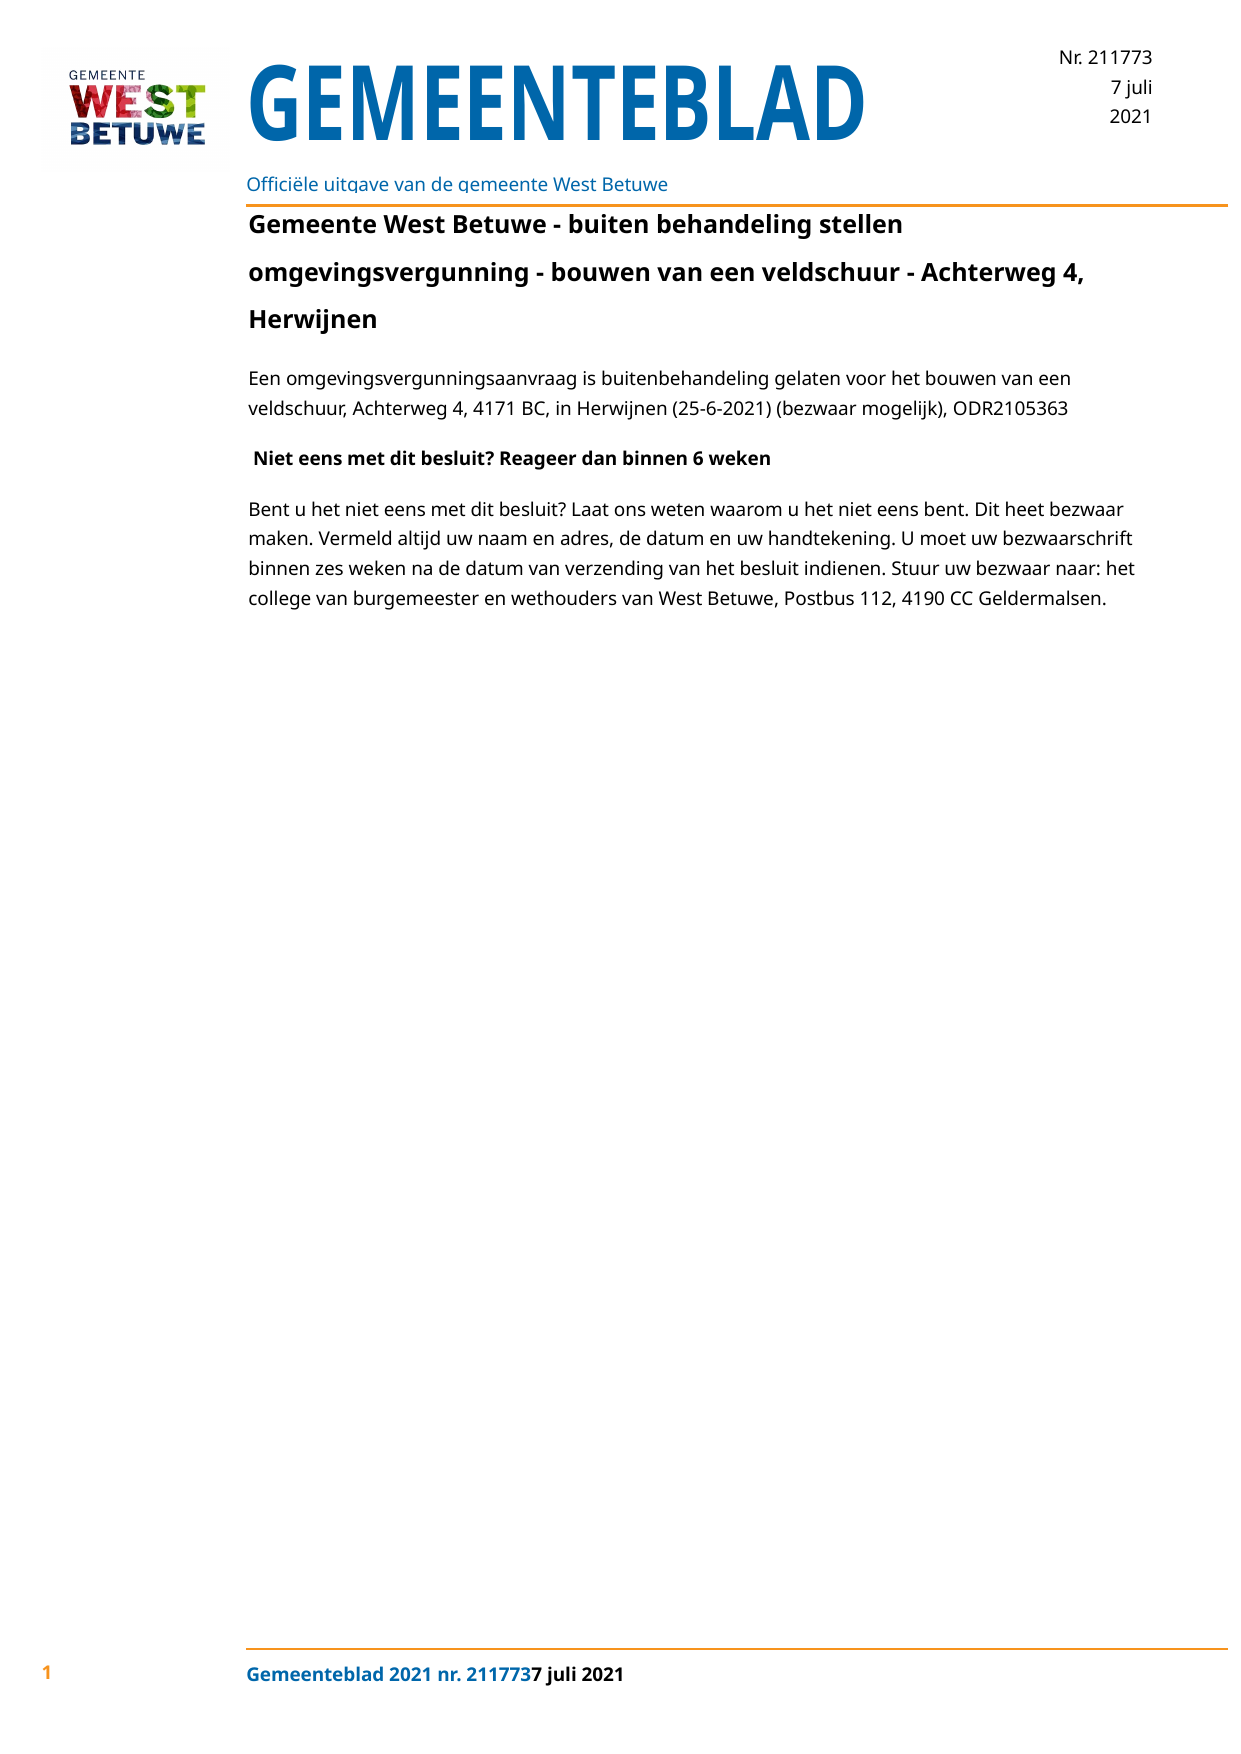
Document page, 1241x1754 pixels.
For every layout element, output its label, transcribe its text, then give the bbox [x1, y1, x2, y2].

text Een omgevingsvergunningsaanvraag is buitenbehandeling gelaten voor het bouwen van een veldschuur, Achterweg 4, 4171 BC, in Herwijnen (25-6-2021) (bezwaar mogelijk), ODR2105363 [248, 366, 1152, 421]
text Niet eens met dit besluit? Reageer dan binnen 6 weken [248, 446, 1152, 471]
picture [41, 47, 231, 172]
text Gemeente West Betuwe - buiten behandeling stellen omgevingsvergunning - bouwen van een veldschuur - Achterweg 4, Herwijnen [248, 207, 1152, 336]
text Bent u het niet eens met dit besluit? Laat ons weten waarom u het niet eens bent. Dit heet bezwaar maken. Vermeld altijd uw naam en adres, de datum en uw handtekening. U moet uw bezwaarschrift binnen zes weken na de datum van verzending van het besluit indienen. Stuur uw bezwaar naar: het college van burgemeester en wethouders van West Betuwe, Postbus 112, 4190 CC Geldermalsen. [248, 496, 1152, 610]
